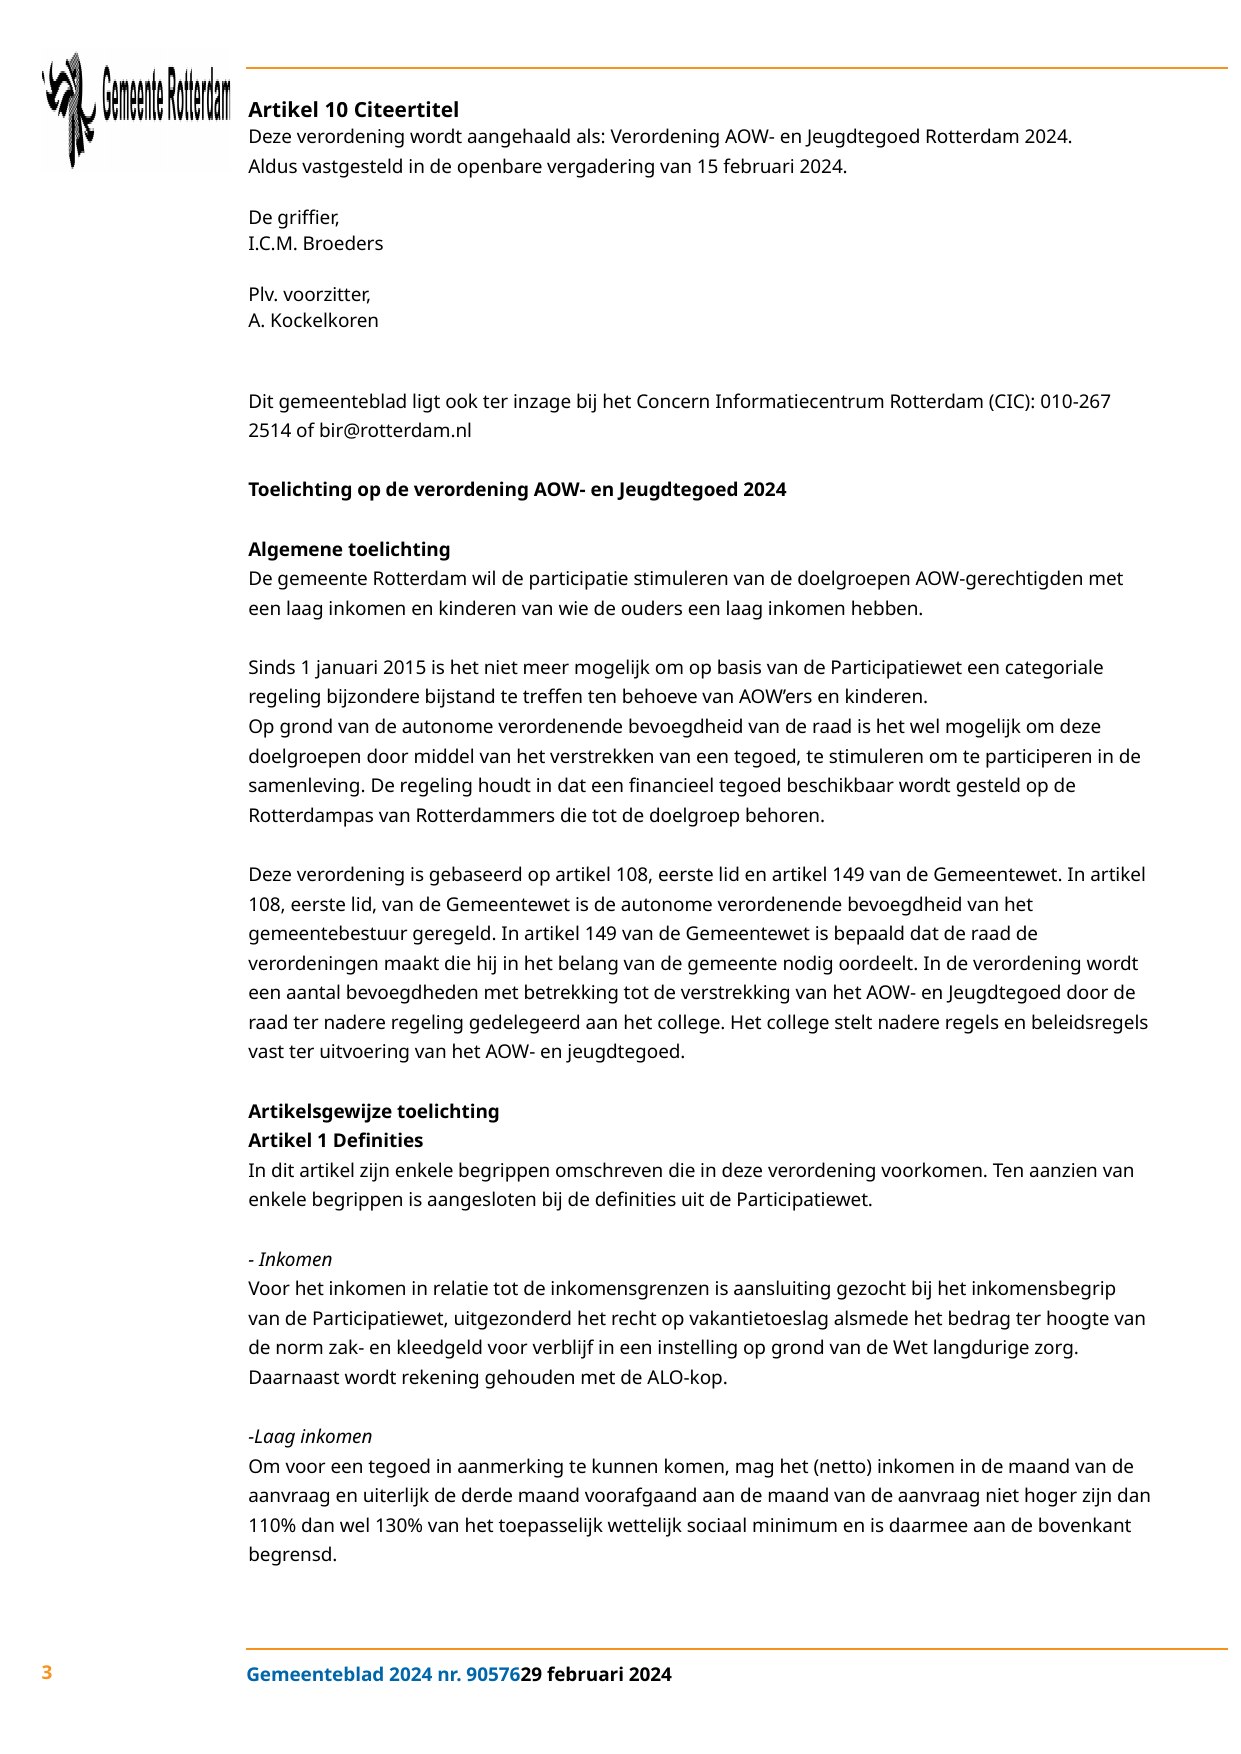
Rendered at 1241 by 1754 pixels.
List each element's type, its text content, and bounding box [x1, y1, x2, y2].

text - Inkomen [248, 1246, 1152, 1271]
text Plv. voorzitter, [248, 281, 1152, 307]
text Algemene toelichting [248, 536, 1152, 561]
text I.C.M. Broeders [248, 230, 1152, 256]
text Deze verordening wordt aangehaald als: Verordening AOW- en Jeugdtegoed Rotterdam 2024. [248, 123, 1152, 149]
text Artikelsgewijze toelichting [248, 1098, 1152, 1123]
text -Laag inkomen [248, 1423, 1152, 1449]
text Dit gemeenteblad ligt ook ter inzage bij het Concern Informatiecentrum Rotterdam (CIC): 010-267 2514 of bir@rotterdam.nl [248, 388, 1152, 443]
text Deze verordening is gebaseerd op artikel 108, eerste lid en artikel 149 van de Gemeentewet. In artikel 108, eerste lid, van de Gemeentewet is de autonome verordenende bevoegdheid van het gemeentebestuur geregeld. In artikel 149 van de Gemeentewet is bepaald dat de raad de verordeningen maakt die hij in het belang van de gemeente nodig oordeelt. In de verordening wordt een aantal bevoegdheden met betrekking tot de verstrekking van het AOW- en Jeugdtegoed door de raad ter nadere regeling gedelegeerd aan het college. Het college stelt nadere regels en beleidsregels vast ter uitvoering van het AOW- en jeugdtegoed. [248, 861, 1152, 1064]
text Artikel 10 Citeertitel [248, 95, 1152, 123]
text Aldus vastgesteld in de openbare vergadering van 15 februari 2024. [248, 153, 1152, 178]
text Artikel 1 Definities [248, 1127, 1152, 1153]
text Voor het inkomen in relatie tot de inkomensgrenzen is aansluiting gezocht bij het inkomensbegrip van de Participatiewet, uitgezonderd het recht op vakantietoeslag alsmede het bedrag ter hoogte van de norm zak- en kleedgeld voor verblijf in een instelling op grond van de Wet langdurige zorg. Daarnaast wordt rekening gehouden met de ALO-kop. [248, 1275, 1152, 1390]
text De griffier, [248, 204, 1152, 230]
text Om voor een tegoed in aanmerking te kunnen komen, mag het (netto) inkomen in de maand van de aanvraag en uiterlijk de derde maand voorafgaand aan de maand van de aanvraag niet hoger zijn dan 110% dan wel 130% van het toepasselijk wettelijk sociaal minimum en is daarmee aan de bovenkant begrensd. [248, 1453, 1152, 1567]
text De gemeente Rotterdam wil de participatie stimuleren van de doelgroepen AOW-gerechtigden met een laag inkomen en kinderen van wie de ouders een laag inkomen hebben. [248, 565, 1152, 621]
picture [41, 47, 231, 172]
text Sinds 1 januari 2015 is het niet meer mogelijk om op basis van de Participatiewet een categoriale regeling bijzondere bijstand te treffen ten behoeve van AOW’ers en kinderen. [248, 654, 1152, 709]
text A. Kockelkoren [248, 307, 1152, 333]
text In dit artikel zijn enkele begrippen omschreven die in deze verordening voorkomen. Ten aanzien van enkele begrippen is aangesloten bij de definities uit de Participatiewet. [248, 1157, 1152, 1212]
text Toelichting op de verordening AOW- en Jeugdtegoed 2024 [248, 477, 1152, 502]
text Op grond van de autonome verordenende bevoegdheid van de raad is het wel mogelijk om deze doelgroepen door middel van het verstrekken van een tegoed, te stimuleren om te participeren in de samenleving. De regeling houdt in dat een financieel tegoed beschikbaar wordt gesteld op de Rotterdampas van Rotterdammers die tot de doelgroep behoren. [248, 713, 1152, 828]
